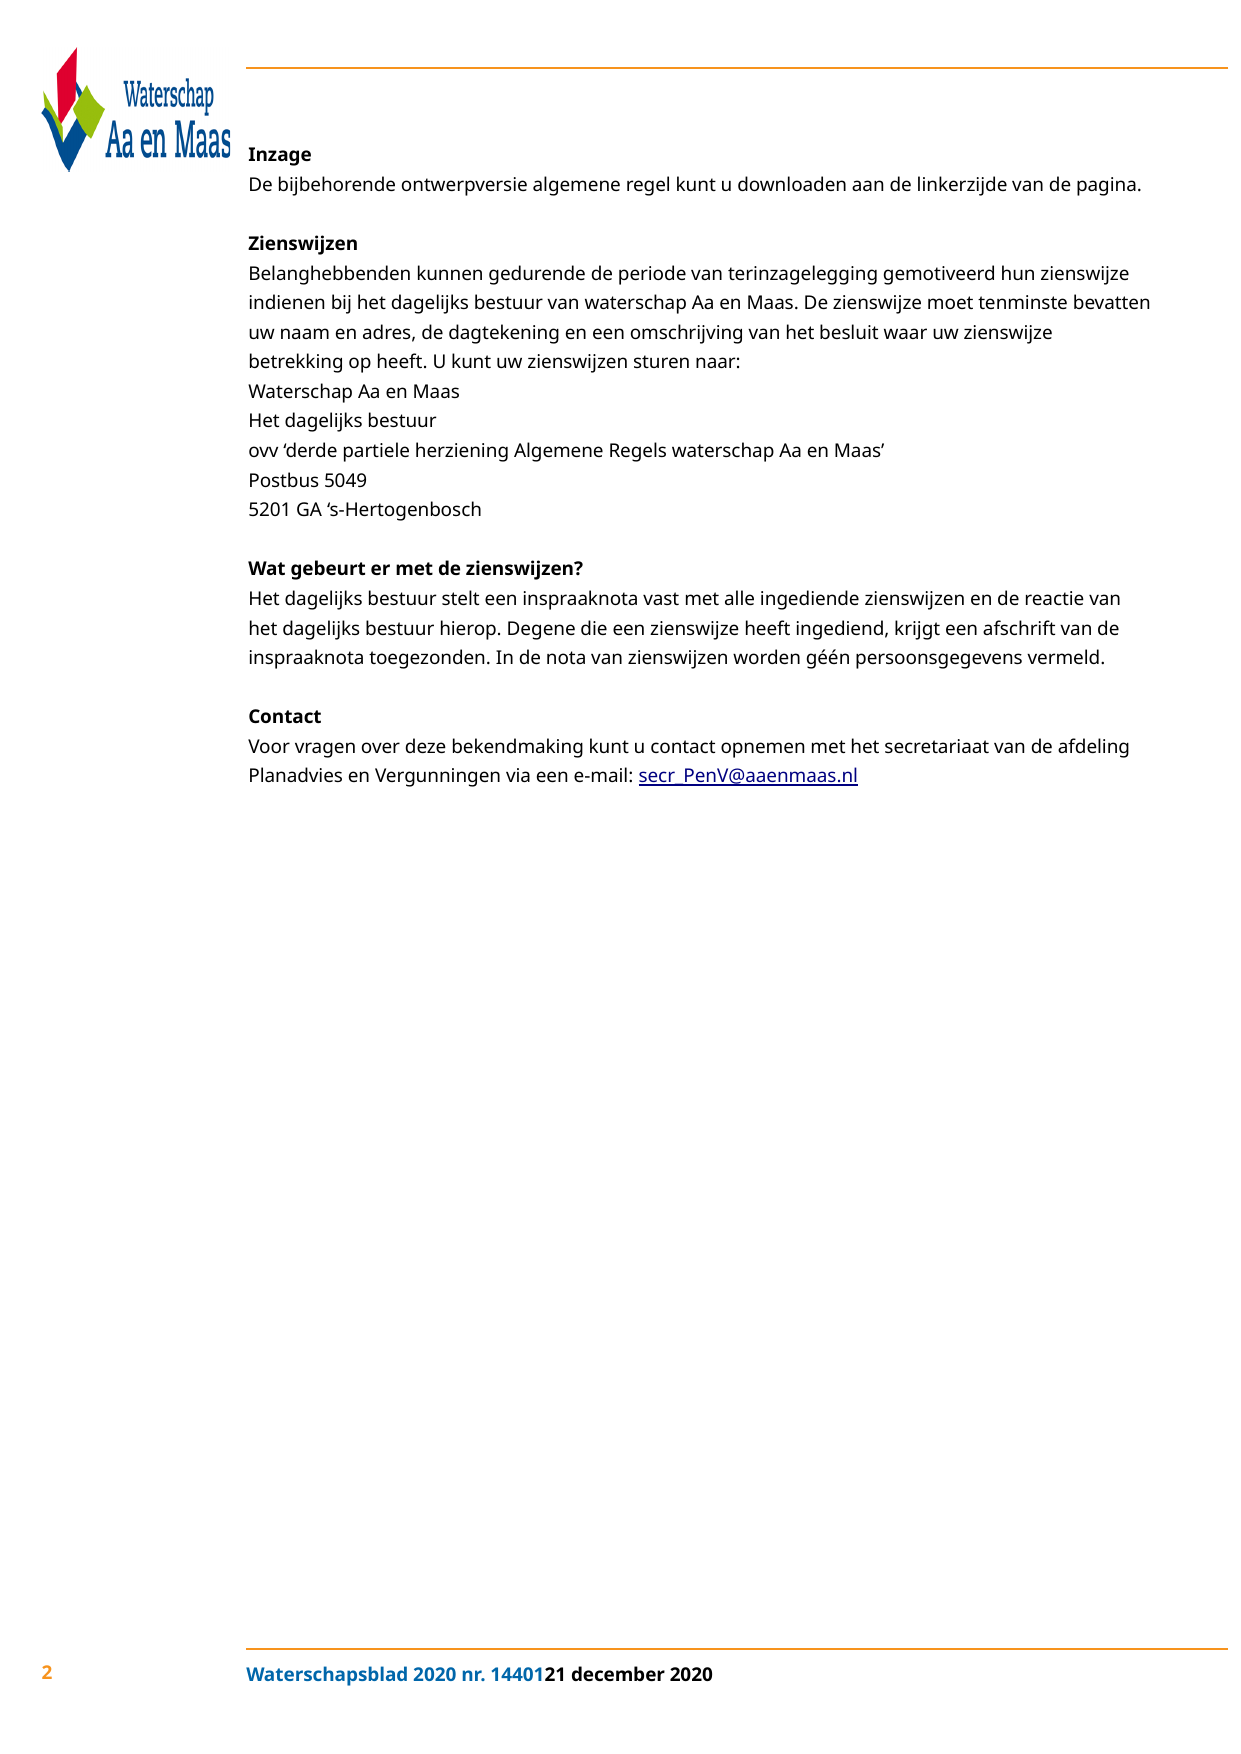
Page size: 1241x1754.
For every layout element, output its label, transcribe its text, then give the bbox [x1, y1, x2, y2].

text Contact [248, 703, 1152, 729]
text De bijbehorende ontwerpversie algemene regel kunt u downloaden aan de linkerzijde van de pagina. [248, 171, 1152, 197]
text ovv ‘derde partiele herziening Algemene Regels waterschap Aa en Maas’ [248, 437, 1152, 463]
text Postbus 5049 [248, 467, 1152, 493]
text Het dagelijks bestuur stelt een inspraaknota vast met alle ingediende zienswijzen en de reactie van het dagelijks bestuur hierop. Degene die een zienswijze heeft ingediend, krijgt een afschrift van de inspraaknota toegezonden. In de nota van zienswijzen worden géén persoonsgegevens vermeld. [248, 585, 1152, 670]
text Zienswijzen [248, 230, 1152, 256]
text 5201 GA ‘s-Hertogenbosch [248, 496, 1152, 522]
picture [41, 47, 231, 172]
text Inzage [248, 141, 1152, 167]
text Voor vragen over deze bekendmaking kunt u contact opnemen met het secretariaat van de afdeling Planadvies en Vergunningen via een e-mail: secr_PenV@aaenmaas.nl [248, 733, 1152, 788]
text Waterschap Aa en Maas [248, 378, 1152, 404]
text Het dagelijks bestuur [248, 408, 1152, 433]
text Wat gebeurt er met de zienswijzen? [248, 556, 1152, 581]
text Belanghebbenden kunnen gedurende de periode van terinzagelegging gemotiveerd hun zienswijze indienen bij het dagelijks bestuur van waterschap Aa en Maas. De zienswijze moet tenminste bevatten uw naam en adres, de dagtekening en een omschrijving van het besluit waar uw zienswijze betrekking op heeft. U kunt uw zienswijzen sturen naar: [248, 260, 1152, 374]
